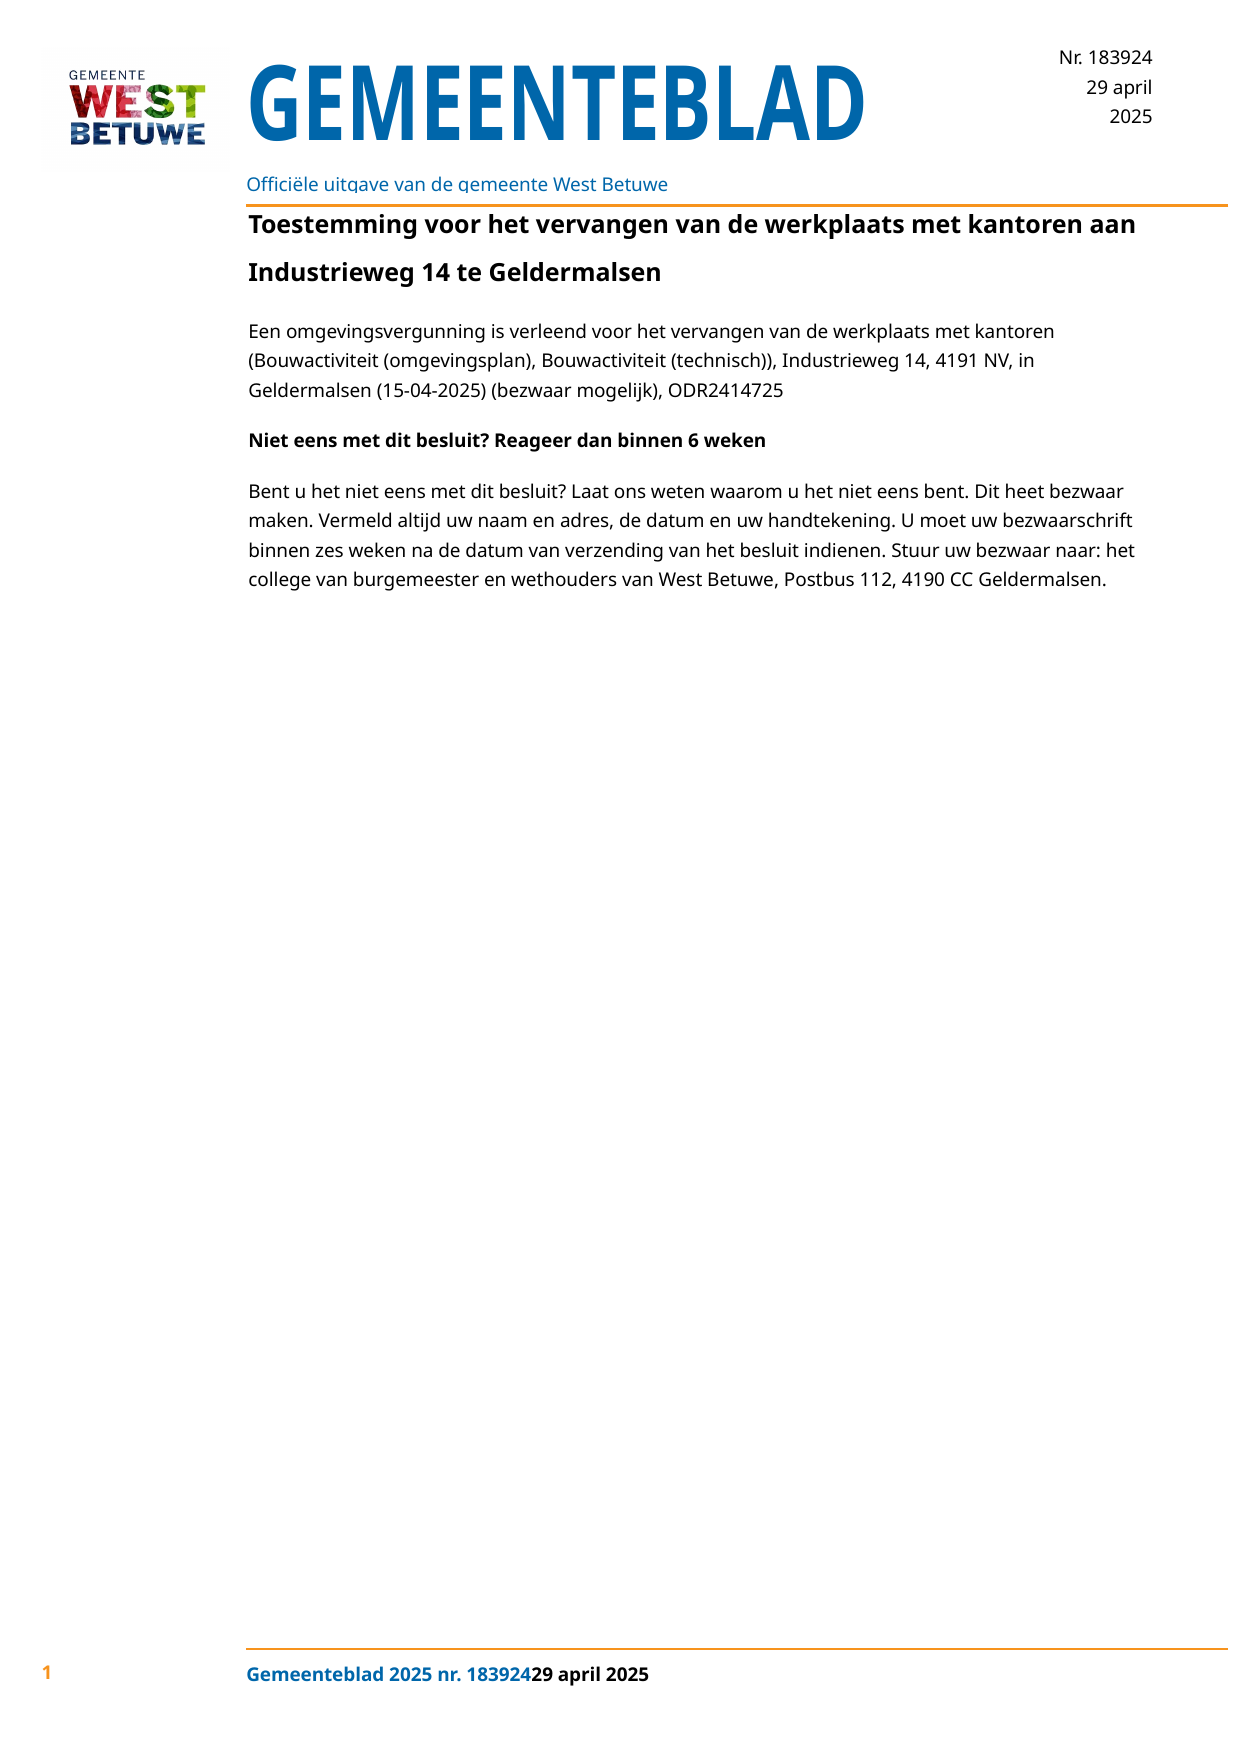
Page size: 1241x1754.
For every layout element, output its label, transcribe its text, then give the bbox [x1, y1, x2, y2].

text Niet eens met dit besluit? Reageer dan binnen 6 weken [248, 427, 1152, 453]
text Een omgevingsvergunning is verleend voor het vervangen van de werkplaats met kantoren (Bouwactiviteit (omgevingsplan), Bouwactiviteit (technisch)), Industrieweg 14, 4191 NV, in Geldermalsen (15-04-2025) (bezwaar mogelijk), ODR2414725 [248, 318, 1152, 403]
text Bent u het niet eens met dit besluit? Laat ons weten waarom u het niet eens bent. Dit heet bezwaar maken. Vermeld altijd uw naam en adres, de datum en uw handtekening. U moet uw bezwaarschrift binnen zes weken na de datum van verzending van het besluit indienen. Stuur uw bezwaar naar: het college van burgemeester en wethouders van West Betuwe, Postbus 112, 4190 CC Geldermalsen. [248, 478, 1152, 592]
text Toestemming voor het vervangen van de werkplaats met kantoren aan Industrieweg 14 te Geldermalsen [248, 207, 1152, 288]
picture [41, 47, 231, 172]
